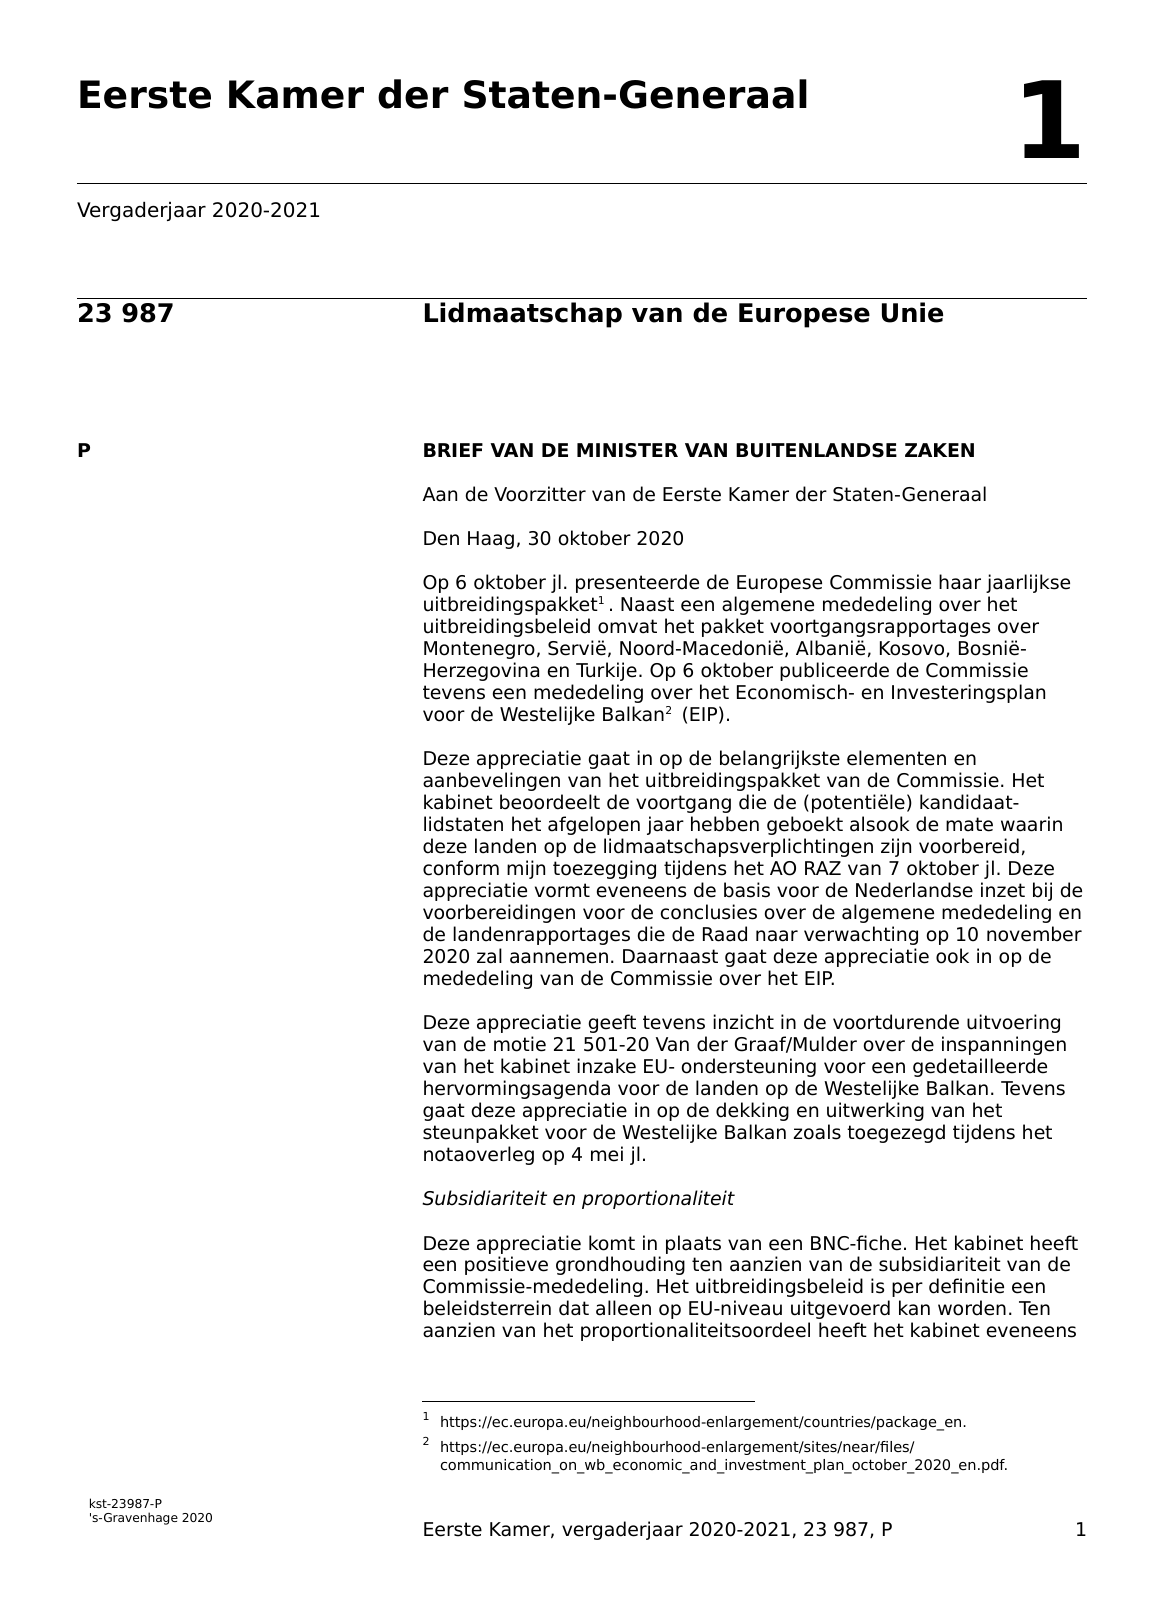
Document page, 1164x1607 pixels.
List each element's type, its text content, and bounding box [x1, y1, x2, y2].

text 's-Gravenhage 2020 [88, 1511, 323, 1525]
text Aan de Voorzitter van de Eerste Kamer der Staten-Generaal [422, 484, 1087, 506]
text Deze appreciatie geeft tevens inzicht in de voortdurende uitvoering van de motie 21 501-20 Van der Graaf/Mulder over de inspanningen van het kabinet inzake EU- ondersteuning voor een gedetailleerde hervormingsagenda voor de landen op de Westelijke Balkan. Tevens gaat deze appreciatie in op de dekking en uitwerking van het steunpakket voor de Westelijke Balkan zoals toegezegd tijdens het notaoverleg op 4 mei jl. [422, 1012, 1087, 1166]
subtitle Subsidiariteit en proportionaliteit [422, 1188, 1087, 1210]
subtitle P BRIEF VAN DE MINISTER VAN BUITENLANDSE ZAKEN [77, 440, 1087, 462]
table_header Eerste Kamer der Staten-Generaal [77, 59, 886, 183]
text Den Haag, 30 oktober 2020 [422, 528, 1087, 550]
text Deze appreciatie gaat in op de belangrijkste elementen en aanbevelingen van het uitbreidingspakket van de Commissie. Het kabinet beoordeelt de voortgang die de (potentiële) kandidaat-lidstaten het afgelopen jaar hebben geboekt alsook de mate waarin deze landen op de lidmaatschapsverplichtingen zijn voorbereid, conform mijn toezegging tijdens het AO RAZ van 7 oktober jl. Deze appreciatie vormt eveneens de basis voor de Nederlandse inzet bij de voorbereidingen voor de conclusies over de algemene mededeling en de landenrapportages die de Raad naar verwachting op 10 november 2020 zal aannemen. Daarnaast gaat deze appreciatie ook in op de mededeling van de Commissie over het EIP. [422, 748, 1087, 990]
text Op 6 oktober jl. presenteerde de Europese Commissie haar jaarlijkse uitbreidingspakket. Naast een algemene mededeling over het uitbreidingsbeleid omvat het pakket voortgangsrapportages over Montenegro, Servië, Noord-Macedonië, Albanië, Kosovo, Bosnië-Herzegovina en Turkije. Op 6 oktober publiceerde de Commissie tevens een mededeling over het Economisch- en Investeringsplan voor de Westelijke Balkan (EIP). [422, 572, 1087, 726]
table_cell Vergaderjaar 2020-2021 [77, 184, 1087, 298]
text https://ec.europa.eu/neighbourhood-enlargement/countries/package_en. [422, 1410, 1087, 1432]
text https://ec.europa.eu/neighbourhood-enlargement/sites/near/files/communication_on_wb_economic_and_investment_plan_october_2020_en.pdf. [422, 1435, 1087, 1474]
subtitle 23 987 Lidmaatschap van de Europese Unie [77, 299, 1087, 329]
table_header 1 [886, 59, 1087, 183]
text kst-23987-P [88, 1497, 323, 1511]
text Deze appreciatie komt in plaats van een BNC-fiche. Het kabinet heeft een positieve grondhouding ten aanzien van de subsidiariteit van de Commissie-mededeling. Het uitbreidingsbeleid is per definitie een beleidsterrein dat alleen op EU-niveau uitgevoerd kan worden. Ten aanzien van het proportionaliteitsoordeel heeft het kabinet eveneens [422, 1232, 1087, 1342]
